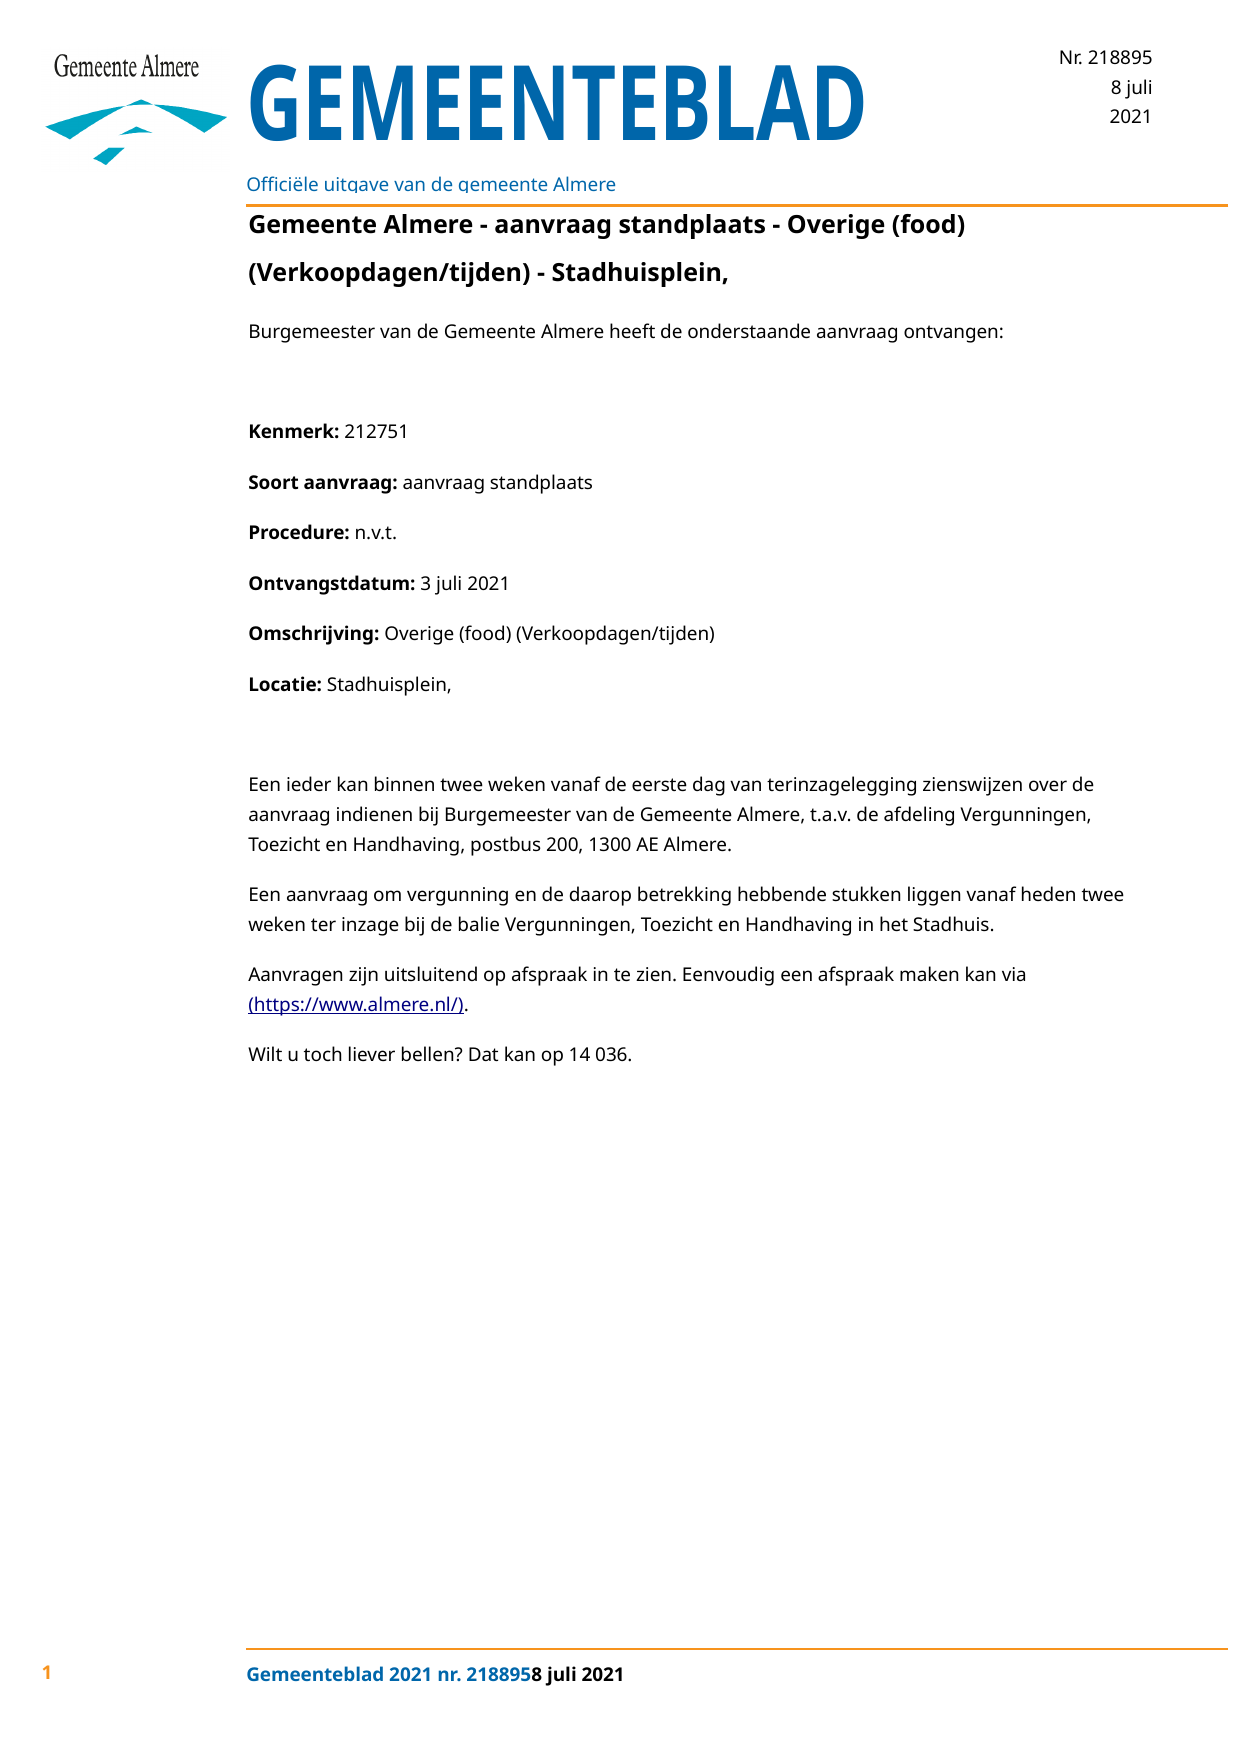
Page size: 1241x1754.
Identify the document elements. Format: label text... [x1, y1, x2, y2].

text Kenmerk: 212751 [248, 419, 1152, 444]
text Aanvragen zijn uitsluitend op afspraak in te zien. Eenvoudig een afspraak maken kan via (https://www.almere.nl/). [248, 961, 1152, 1017]
text Locatie: Stadhuisplein, [248, 671, 1152, 697]
text Een aanvraag om vergunning en de daarop betrekking hebbende stukken liggen vanaf heden twee weken ter inzage bij de balie Vergunningen, Toezicht en Handhaving in het Stadhuis. [248, 881, 1152, 937]
picture [41, 47, 231, 172]
text Gemeente Almere - aanvraag standplaats - Overige (food) (Verkoopdagen/tijden) - Stadhuisplein, [248, 207, 1152, 288]
text Een ieder kan binnen twee weken vanaf de eerste dag van terinzagelegging zienswijzen over de aanvraag indienen bij Burgemeester van de Gemeente Almere, t.a.v. de afdeling Vergunningen, Toezicht en Handhaving, postbus 200, 1300 AE Almere. [248, 772, 1152, 857]
text Wilt u toch liever bellen? Dat kan op 14 036. [248, 1041, 1152, 1067]
text Ontvangstdatum: 3 juli 2021 [248, 570, 1152, 596]
text Burgemeester van de Gemeente Almere heeft de onderstaande aanvraag ontvangen: [248, 318, 1152, 344]
text Soort aanvraag: aanvraag standplaats [248, 469, 1152, 495]
text Procedure: n.v.t. [248, 519, 1152, 545]
text Omschrijving: Overige (food) (Verkoopdagen/tijden) [248, 620, 1152, 646]
